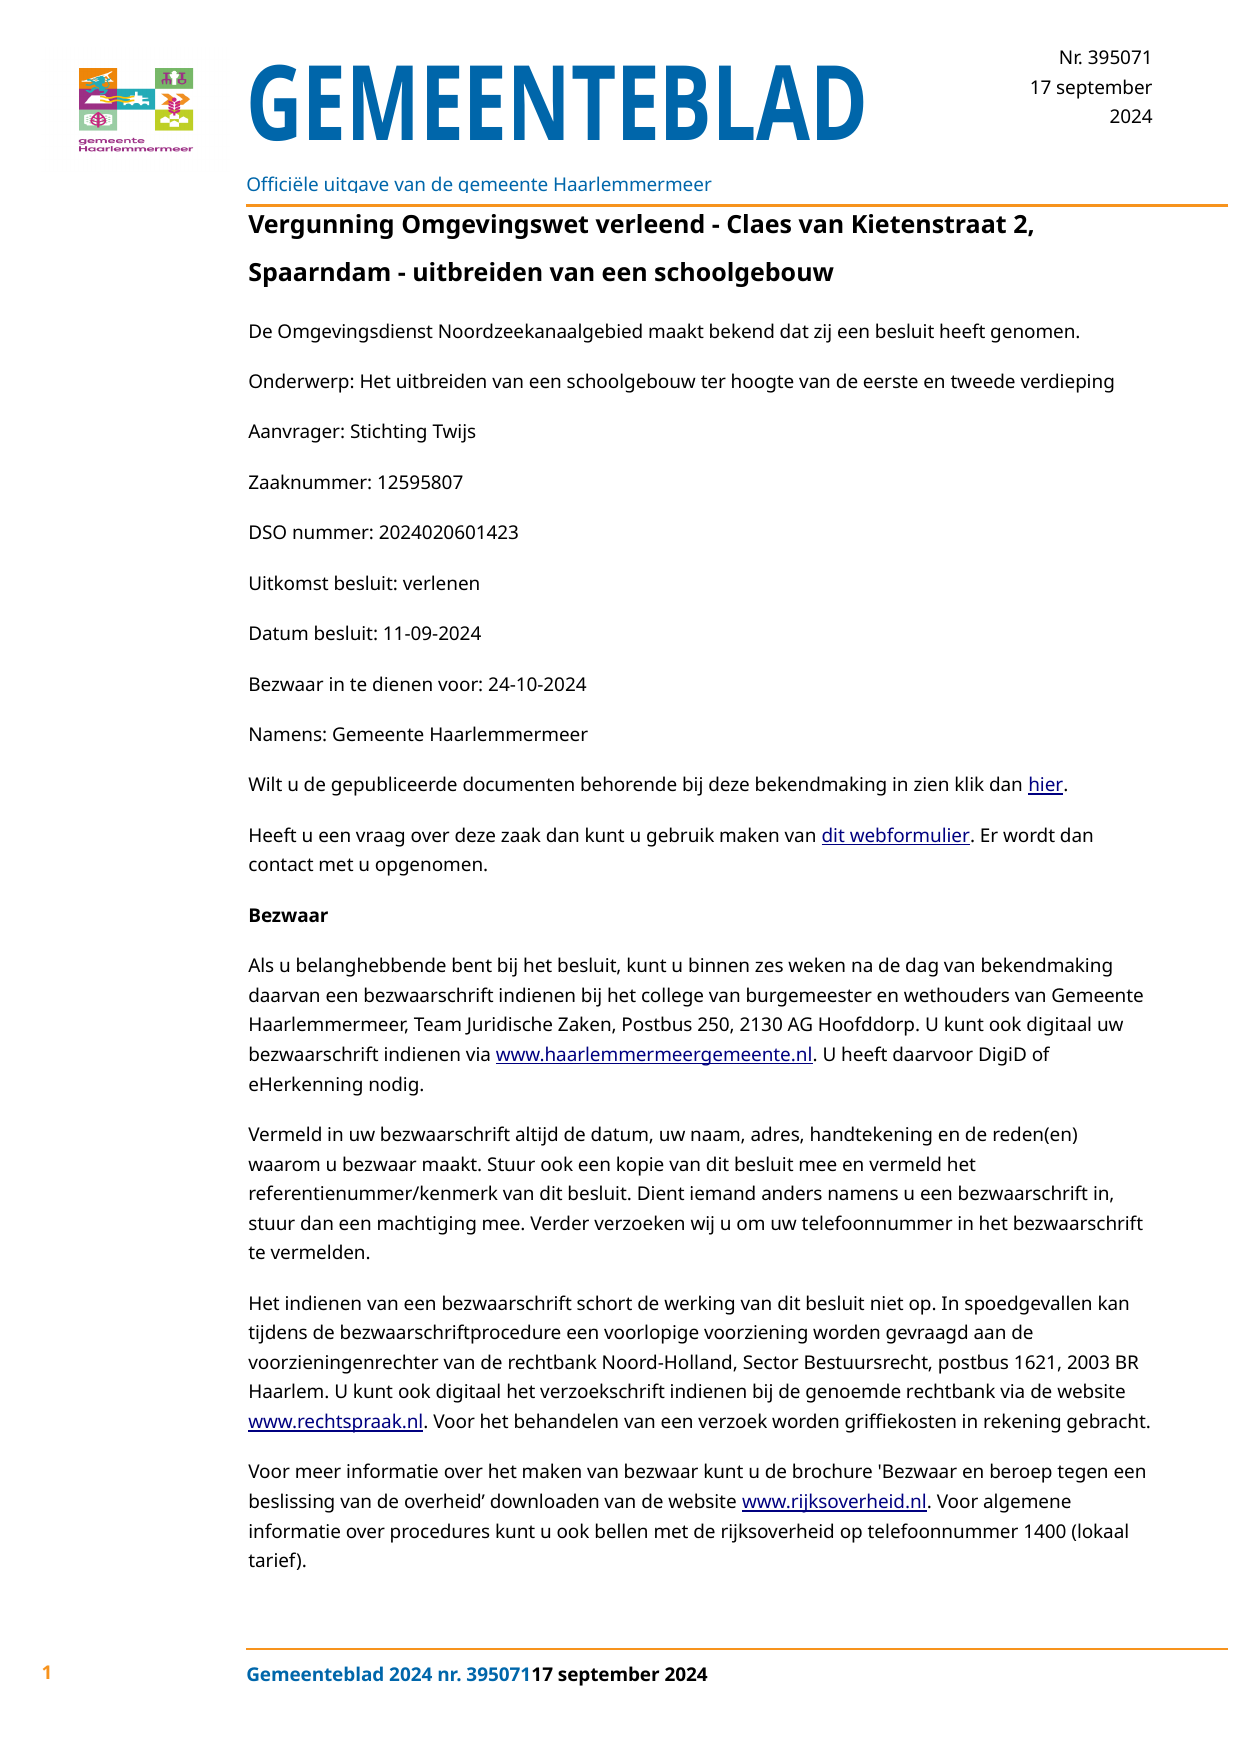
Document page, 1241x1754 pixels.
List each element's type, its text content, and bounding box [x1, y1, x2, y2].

picture [41, 47, 231, 172]
text De Omgevingsdienst Noordzeekanaalgebied maakt bekend dat zij een besluit heeft genomen. [248, 318, 1152, 344]
text Als u belanghebbende bent bij het besluit, kunt u binnen zes weken na de dag van bekendmaking daarvan een bezwaarschrift indienen bij het college van burgemeester en wethouders van Gemeente Haarlemmermeer, Team Juridische Zaken, Postbus 250, 2130 AG Hoofddorp. U kunt ook digitaal uw bezwaarschrift indienen via www.haarlemmermeergemeente.nl. U heeft daarvoor DigiD of eHerkenning nodig. [248, 952, 1152, 1097]
text Wilt u de gepubliceerde documenten behorende bij deze bekendmaking in zien klik dan hier. [248, 772, 1152, 797]
text Zaaknummer: 12595807 [248, 469, 1152, 495]
text Namens: Gemeente Haarlemmermeer [248, 721, 1152, 747]
text Onderwerp: Het uitbreiden van een schoolgebouw ter hoogte van de eerste en tweede verdieping [248, 368, 1152, 394]
text Voor meer informatie over het maken van bezwaar kunt u de brochure 'Bezwaar en beroep tegen een beslissing van de overheid’ downloaden van de website www.rijksoverheid.nl. Voor algemene informatie over procedures kunt u ook bellen met de rijksoverheid op telefoonnummer 1400 (lokaal tarief). [248, 1459, 1152, 1573]
text Bezwaar in te dienen voor: 24-10-2024 [248, 671, 1152, 697]
text DSO nummer: 2024020601423 [248, 519, 1152, 545]
text Bezwaar [248, 902, 1152, 928]
text Uitkomst besluit: verlenen [248, 570, 1152, 596]
text Heeft u een vraag over deze zaak dan kunt u gebruik maken van dit webformulier. Er wordt dan contact met u opgenomen. [248, 822, 1152, 877]
text Het indienen van een bezwaarschrift schort de werking van dit besluit niet op. In spoedgevallen kan tijdens de bezwaarschriftprocedure een voorlopige voorziening worden gevraagd aan de voorzieningenrechter van de rechtbank Noord-Holland, Sector Bestuursrecht, postbus 1621, 2003 BR Haarlem. U kunt ook digitaal het verzoekschrift indienen bij de genoemde rechtbank via de website www.rechtspraak.nl. Voor het behandelen van een verzoek worden griffiekosten in rekening gebracht. [248, 1290, 1152, 1434]
text Aanvrager: Stichting Twijs [248, 419, 1152, 444]
text Vergunning Omgevingswet verleend - Claes van Kietenstraat 2, Spaarndam - uitbreiden van een schoolgebouw [248, 207, 1152, 288]
text Datum besluit: 11-09-2024 [248, 620, 1152, 646]
text Vermeld in uw bezwaarschrift altijd de datum, uw naam, adres, handtekening en de reden(en) waarom u bezwaar maakt. Stuur ook een kopie van dit besluit mee en vermeld het referentienummer/kenmerk van dit besluit. Dient iemand anders namens u een bezwaarschrift in, stuur dan een machtiging mee. Verder verzoeken wij u om uw telefoonnummer in het bezwaarschrift te vermelden. [248, 1121, 1152, 1265]
